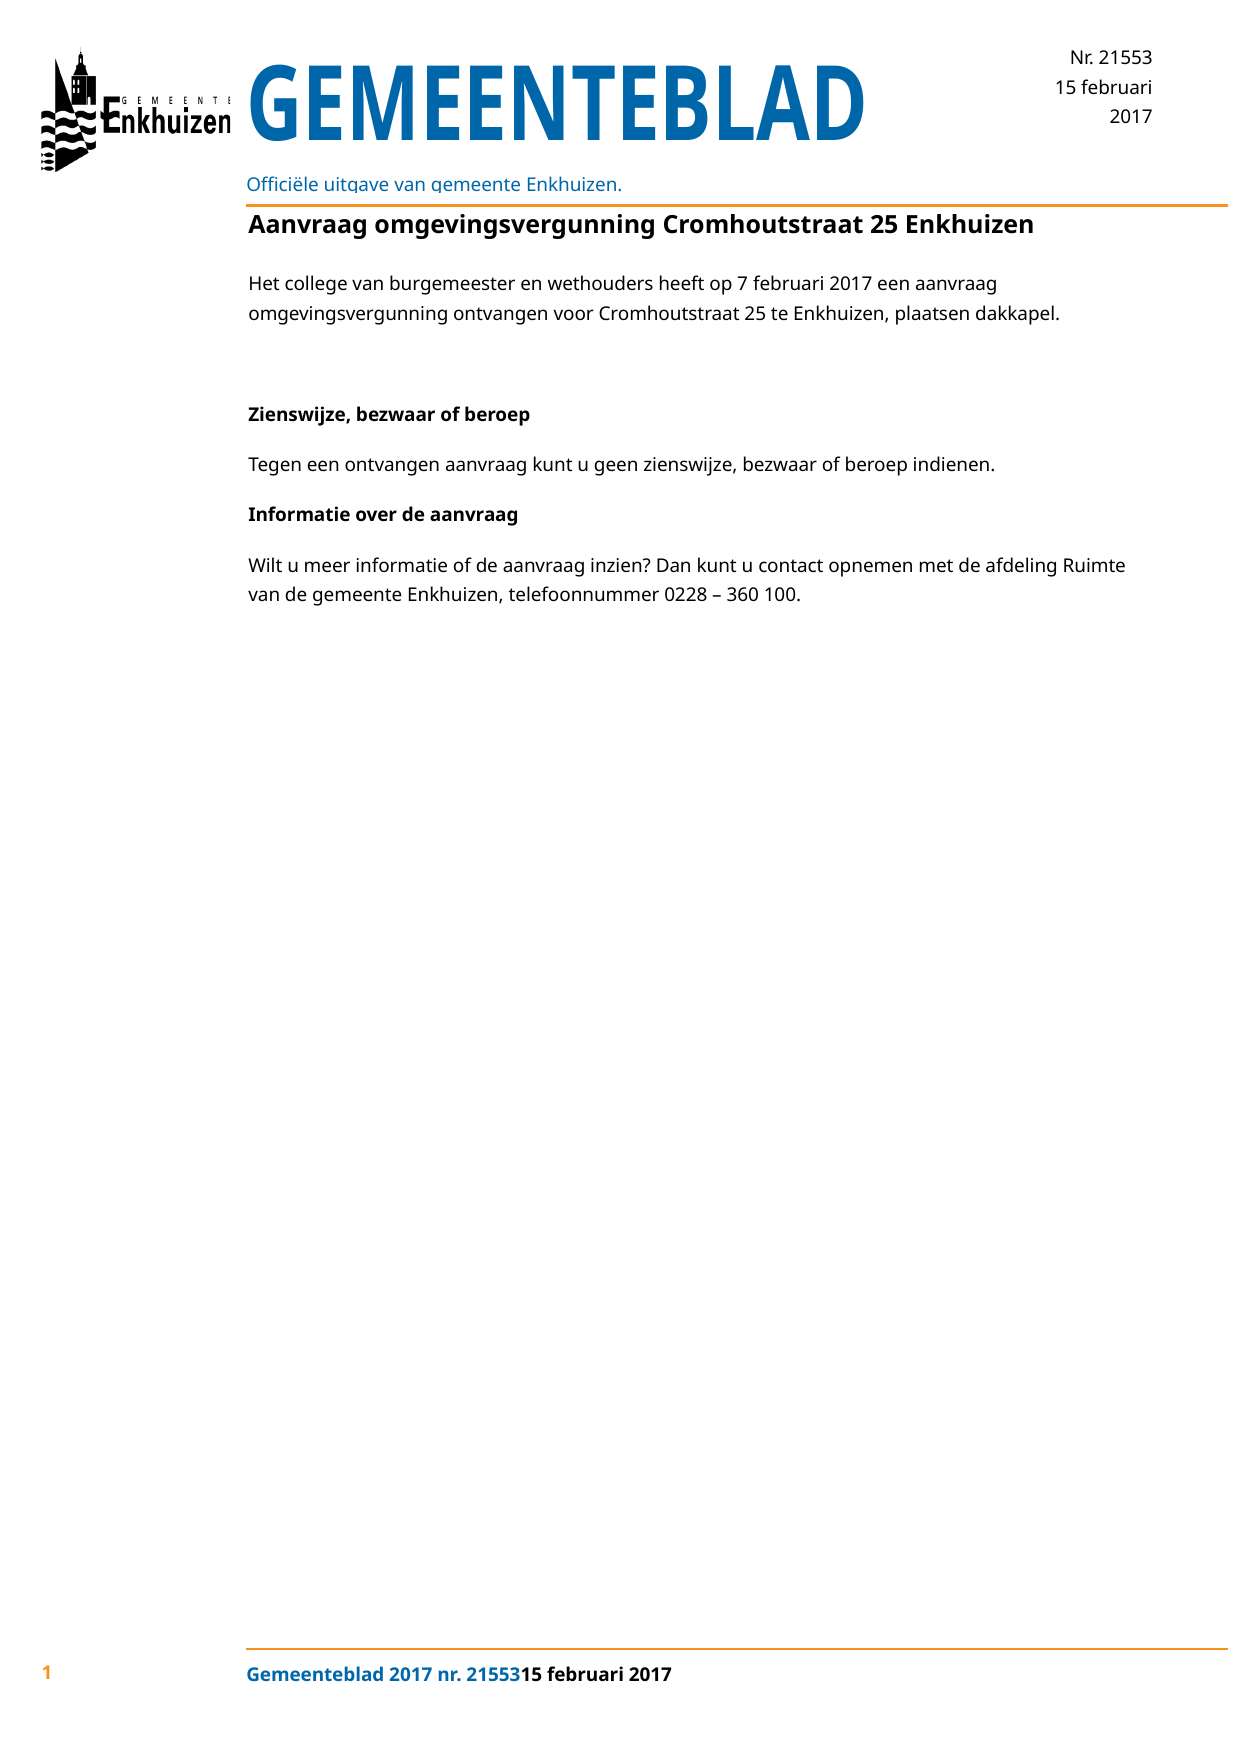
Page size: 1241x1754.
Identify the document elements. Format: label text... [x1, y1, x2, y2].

text Het college van burgemeester en wethouders heeft op 7 februari 2017 een aanvraag omgevingsvergunning ontvangen voor Cromhoutstraat 25 te Enkhuizen, plaatsen dakkapel. [248, 270, 1152, 326]
text Wilt u meer informatie of de aanvraag inzien? Dan kunt u contact opnemen met de afdeling Ruimte van de gemeente Enkhuizen, telefoonnummer 0228 – 360 100. [248, 552, 1152, 607]
text Aanvraag omgevingsvergunning Cromhoutstraat 25 Enkhuizen [248, 207, 1152, 241]
text Zienswijze, bezwaar of beroep [248, 401, 1152, 426]
text Tegen een ontvangen aanvraag kunt u geen zienswijze, bezwaar of beroep indienen. [248, 451, 1152, 477]
text Informatie over de aanvraag [248, 502, 1152, 527]
picture [41, 47, 231, 172]
